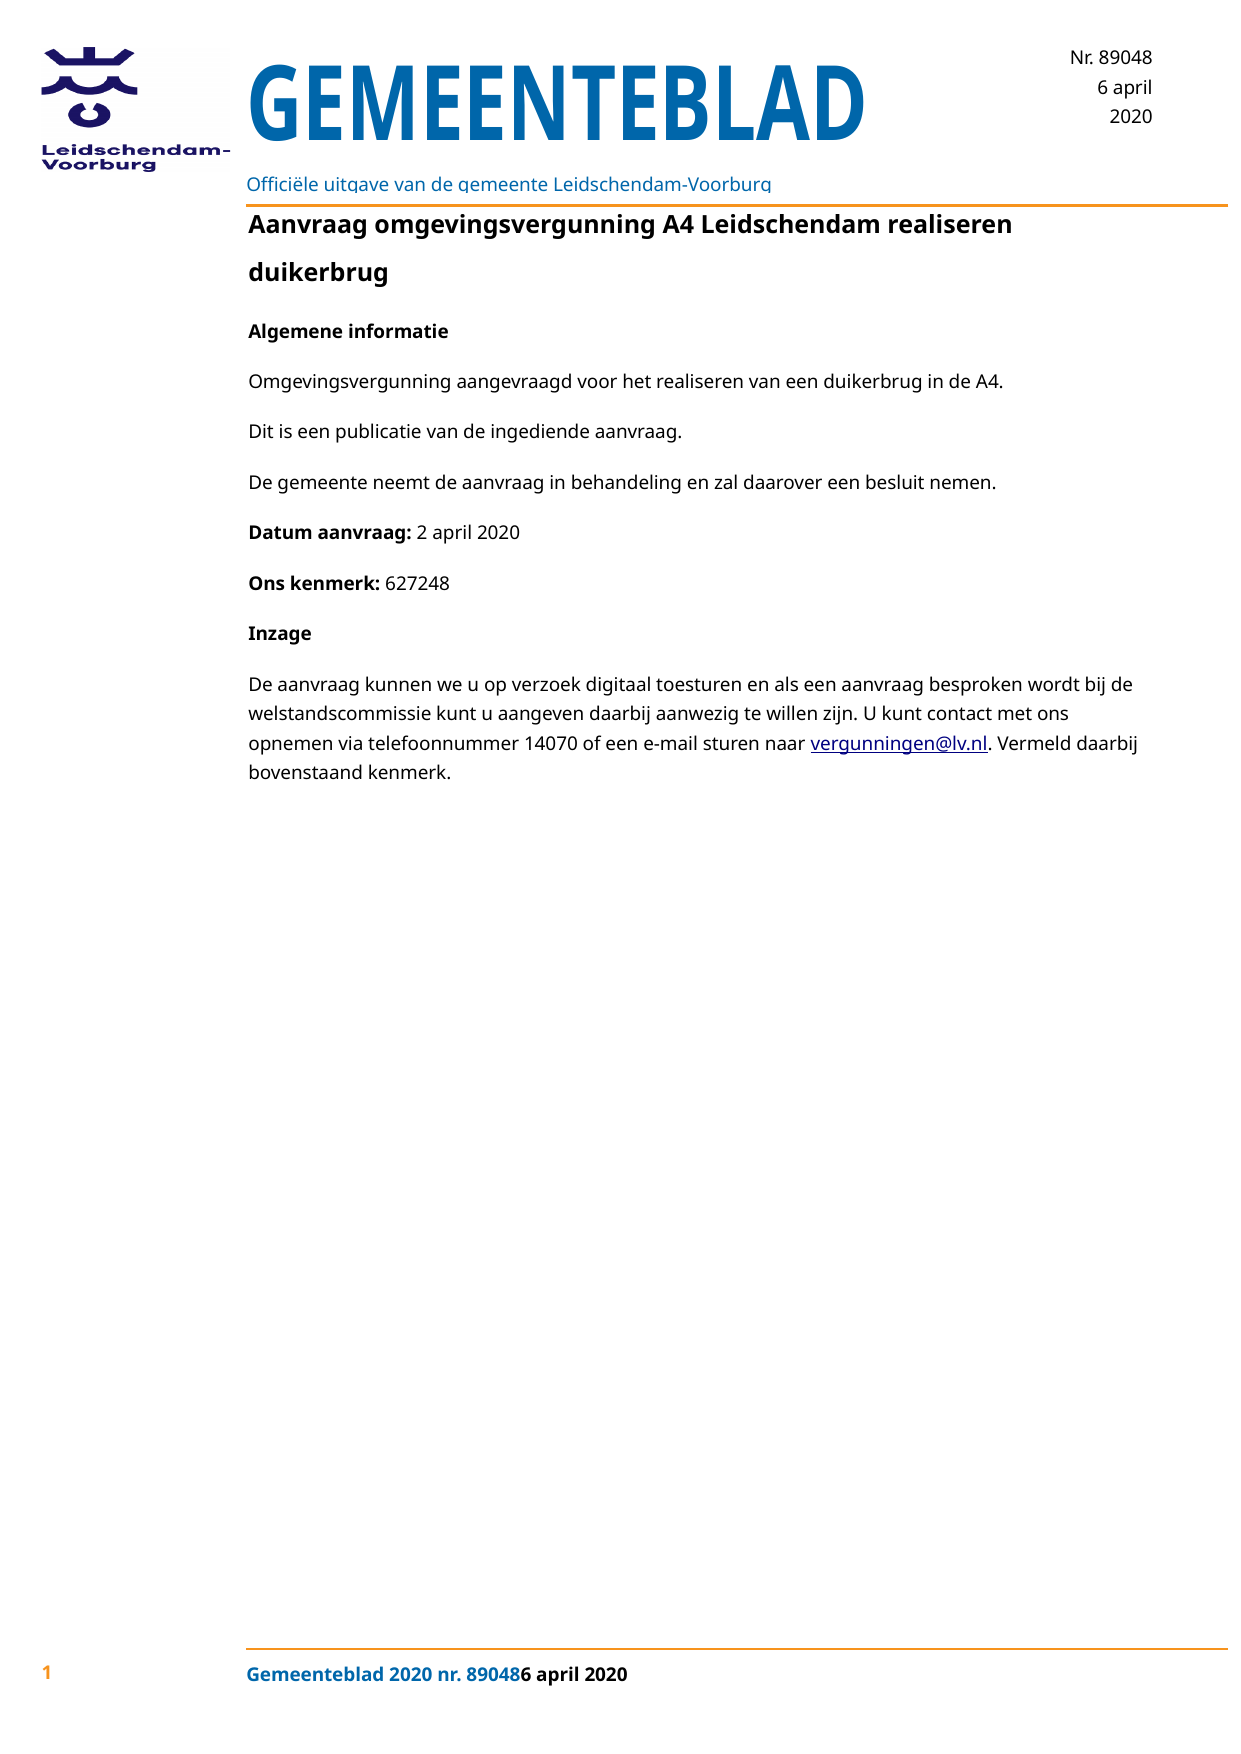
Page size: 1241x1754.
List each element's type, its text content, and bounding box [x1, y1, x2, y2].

text Ons kenmerk: 627248 [248, 570, 1152, 596]
text De aanvraag kunnen we u op verzoek digitaal toesturen en als een aanvraag besproken wordt bij de welstandscommissie kunt u aangeven daarbij aanwezig te willen zijn. U kunt contact met ons opnemen via telefoonnummer 14070 of een e-mail sturen naar vergunningen@lv.nl. Vermeld daarbij bovenstaand kenmerk. [248, 671, 1152, 785]
picture [41, 47, 231, 172]
text Aanvraag omgevingsvergunning A4 Leidschendam realiseren duikerbrug [248, 207, 1152, 288]
text Datum aanvraag: 2 april 2020 [248, 519, 1152, 545]
text Dit is een publicatie van de ingediende aanvraag. [248, 419, 1152, 444]
text De gemeente neemt de aanvraag in behandeling en zal daarover een besluit nemen. [248, 469, 1152, 495]
text Inzage [248, 620, 1152, 646]
text Algemene informatie [248, 318, 1152, 344]
text Omgevingsvergunning aangevraagd voor het realiseren van een duikerbrug in de A4. [248, 368, 1152, 394]
